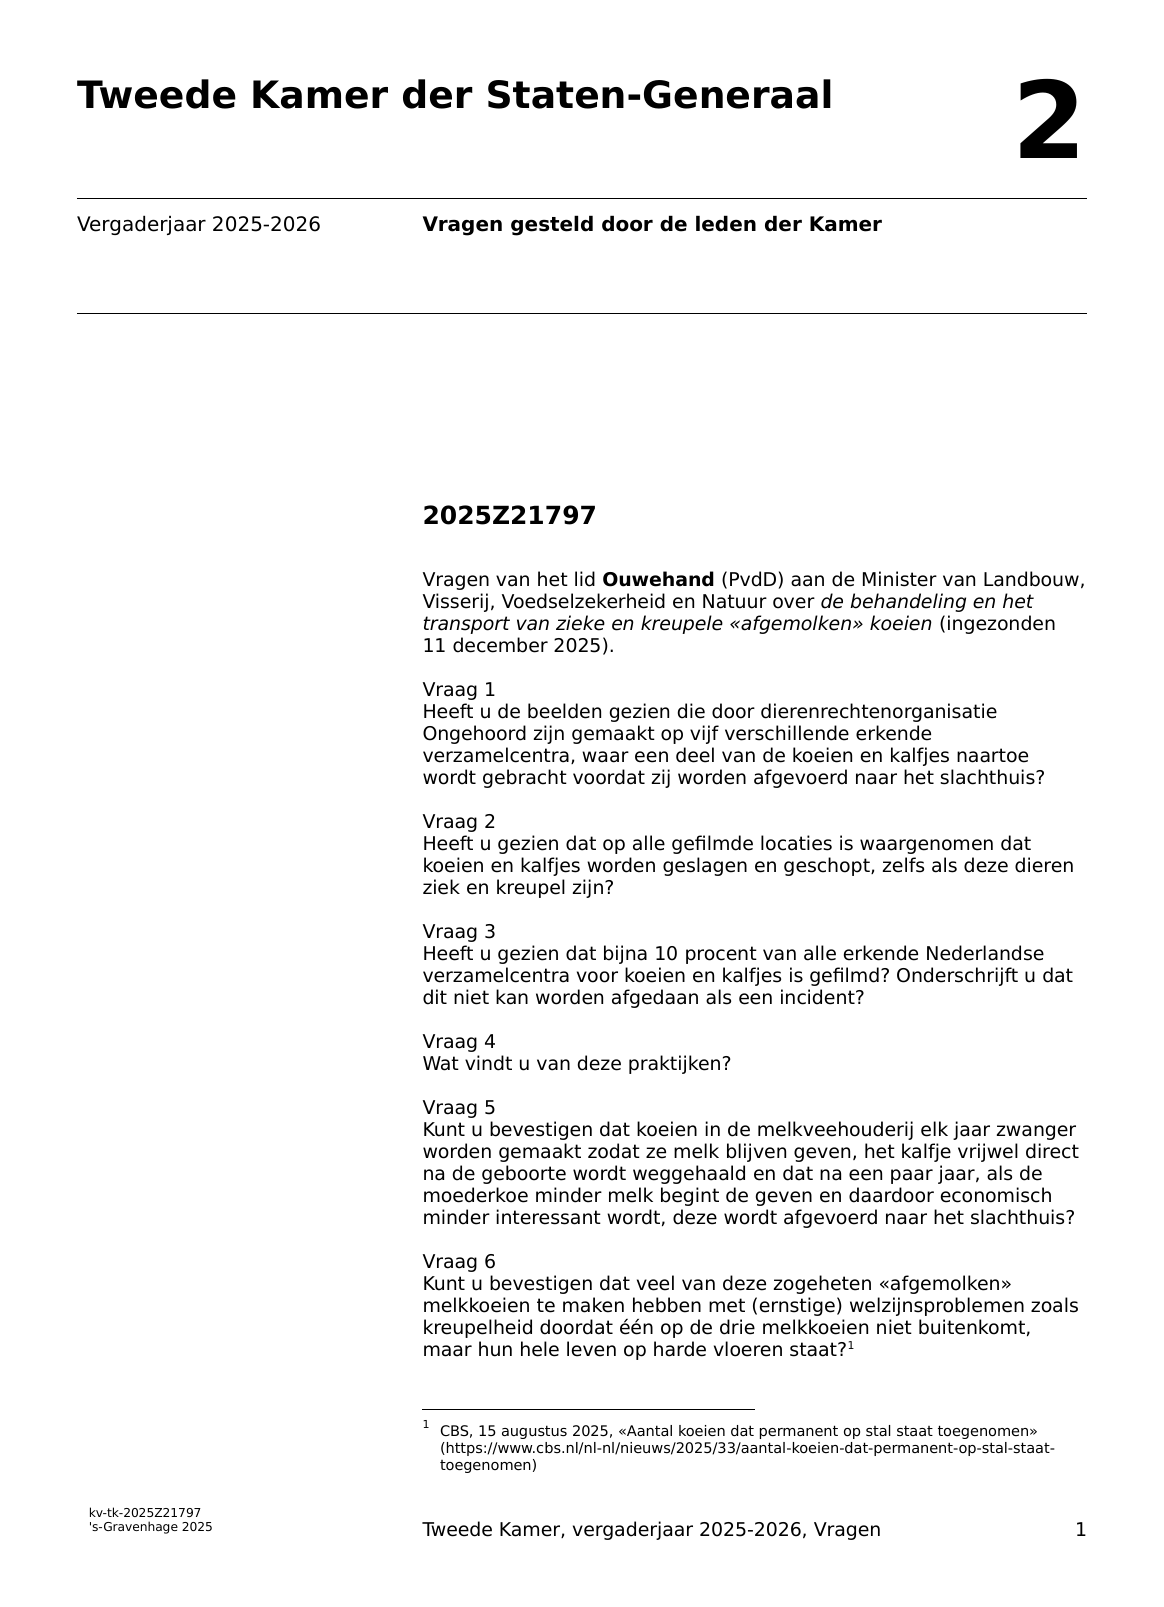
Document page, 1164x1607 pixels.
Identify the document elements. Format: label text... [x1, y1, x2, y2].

table_header Tweede Kamer der Staten-Generaal [77, 59, 886, 198]
text Kunt u bevestigen dat koeien in de melkveehouderij elk jaar zwanger worden gemaakt zodat ze melk blijven geven, het kalfje vrijwel direct na de geboorte wordt weggehaald en dat na een paar jaar, als de moederkoe minder melk begint de geven en daardoor economisch minder interessant wordt, deze wordt afgevoerd naar het slachthuis? [422, 1119, 1087, 1229]
text 2025Z21797 [422, 501, 1087, 531]
table_cell Vergaderjaar 2025-2026 [77, 199, 422, 313]
text Vraag 5 [422, 1097, 1087, 1119]
text Vraag 2 [422, 811, 1087, 833]
text CBS, 15 augustus 2025, «Aantal koeien dat permanent op stal staat toegenomen» (https://www.cbs.nl/nl-nl/nieuws/2025/33/aantal-koeien-dat-permanent-op-stal-staat-toegenomen) [422, 1418, 1087, 1474]
text Vragen van het lid Ouwehand (PvdD) aan de Minister van Landbouw, Visserij, Voedselzekerheid en Natuur over de behandeling en het transport van zieke en kreupele «afgemolken» koeien (ingezonden 11 december 2025). [422, 569, 1087, 657]
text kv-tk-2025Z21797 [88, 1506, 323, 1520]
text Heeft u gezien dat bijna 10 procent van alle erkende Nederlandse verzamelcentra voor koeien en kalfjes is gefilmd? Onderschrijft u dat dit niet kan worden afgedaan als een incident? [422, 943, 1087, 1009]
text Heeft u gezien dat op alle gefilmde locaties is waargenomen dat koeien en kalfjes worden geslagen en geschopt, zelfs als deze dieren ziek en kreupel zijn? [422, 833, 1087, 899]
text Kunt u bevestigen dat veel van deze zogeheten «afgemolken» melkkoeien te maken hebben met (ernstige) welzijnsproblemen zoals kreupelheid doordat één op de drie melkkoeien niet buitenkomt, maar hun hele leven op harde vloeren staat? [422, 1273, 1087, 1361]
table_cell Vragen gesteld door de leden der Kamer [422, 199, 1087, 313]
text 's-Gravenhage 2025 [88, 1520, 323, 1534]
text Vraag 4 [422, 1031, 1087, 1053]
text Wat vindt u van deze praktijken? [422, 1053, 1087, 1075]
text Vraag 6 [422, 1251, 1087, 1273]
text Heeft u de beelden gezien die door dierenrechtenorganisatie Ongehoord zijn gemaakt op vijf verschillende erkende verzamelcentra, waar een deel van de koeien en kalfjes naartoe wordt gebracht voordat zij worden afgevoerd naar het slachthuis? [422, 701, 1087, 789]
text Vraag 3 [422, 921, 1087, 943]
table_header 2 [886, 59, 1087, 198]
text Vraag 1 [422, 679, 1087, 701]
